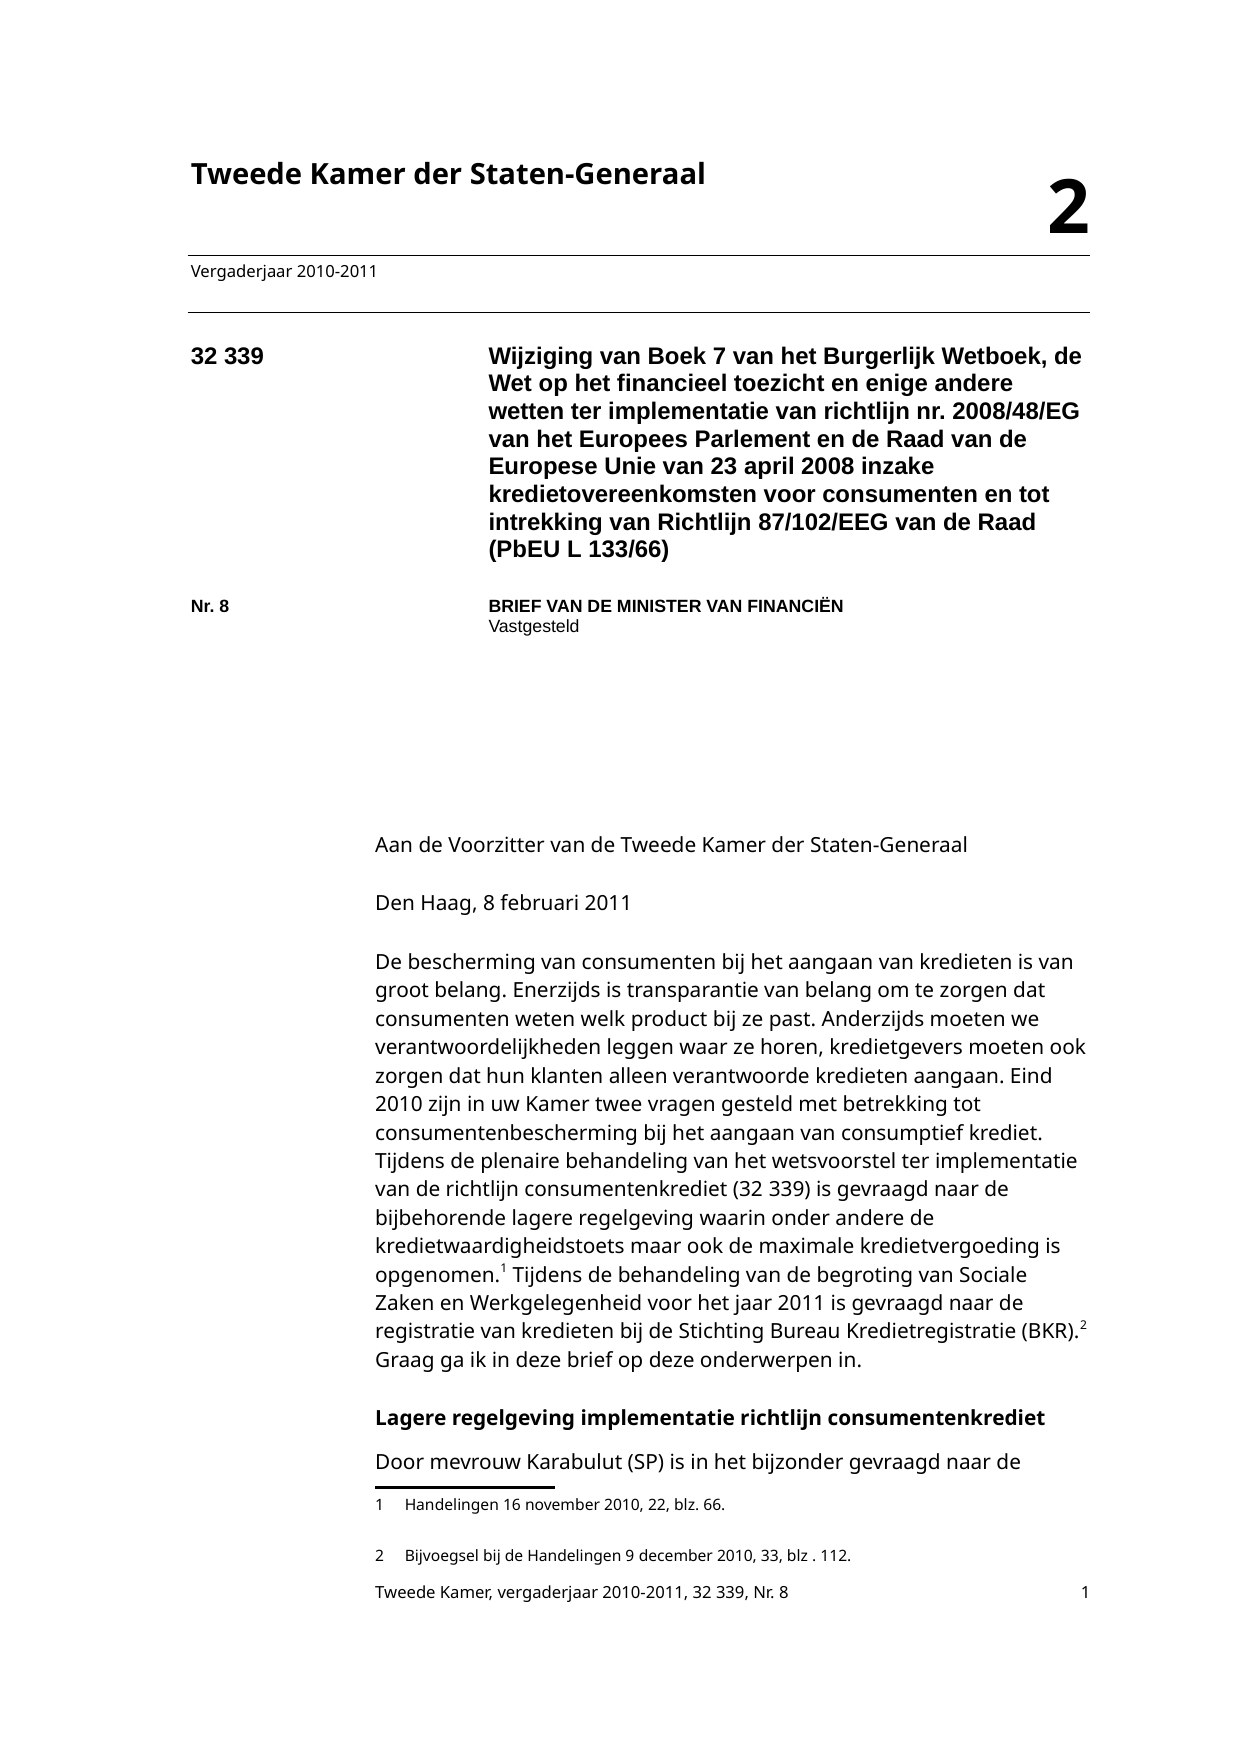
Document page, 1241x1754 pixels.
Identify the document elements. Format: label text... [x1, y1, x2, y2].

text De bescherming van consumenten bij het aangaan van kredieten is van groot belang. Enerzijds is transparantie van belang om te zorgen dat consumenten weten welk product bij ze past. Anderzijds moeten we verantwoordelijkheden leggen waar ze horen, kredietgevers moeten ook zorgen dat hun klanten alleen verantwoorde kredieten aangaan. Eind 2010 zijn in uw Kamer twee vragen gesteld met betrekking tot consumentenbescherming bij het aangaan van consumptief krediet. Tijdens de plenaire behandeling van het wetsvoorstel ter implementatie van de richtlijn consumentenkrediet (32 339) is gevraagd naar de bijbehorende lagere regelgeving waarin onder andere de kredietwaardigheidstoets maar ook de maximale kredietvergoeding is opgenomen. Tijdens de behandeling van de begroting van Sociale Zaken en Werkgelegenheid voor het jaar 2011 is gevraagd naar de registratie van kredieten bij de Stichting Bureau Kredietregistratie (BKR). Graag ga ik in deze brief op deze onderwerpen in. [375, 947, 1090, 1373]
table_cell [485, 256, 1090, 312]
table_header 2 [910, 150, 1090, 255]
text Den Haag, 8 februari 2011 [375, 888, 1090, 917]
table_cell BRIEF VAN DE MINISTER VAN FINANCIËN Vastgesteld [485, 593, 1090, 712]
table_cell Vergaderjaar 2010-2011 [188, 256, 485, 312]
text Aan de Voorzitter van de Tweede Kamer der Staten-Generaal [375, 830, 1090, 858]
table_cell [188, 313, 485, 339]
text Bijvoegsel bij de Handelingen 9 december 2010, 33, blz . 112. [375, 1538, 1090, 1566]
table_cell Wijziging van Boek 7 van het Burgerlijk Wetboek, de Wet op het financieel toezicht en enige andere wetten ter implementatie van richtlijn nr. 2008/48/EG van het Europees Parlement en de Raad van de Europese Unie van 23 april 2008 inzake kredietovereenkomsten voor consumenten en tot intrekking van Richtlijn 87/102/EEG van de Raad (PbEU L 133/66) [485, 339, 1090, 593]
table_cell Nr. 8 [188, 593, 485, 712]
table_cell 32 339 [188, 339, 485, 593]
table_cell [485, 313, 1090, 339]
text Handelingen 16 november 2010, 22, blz. 66. [375, 1479, 1090, 1508]
table_header Tweede Kamer der Staten-Generaal [188, 150, 909, 255]
